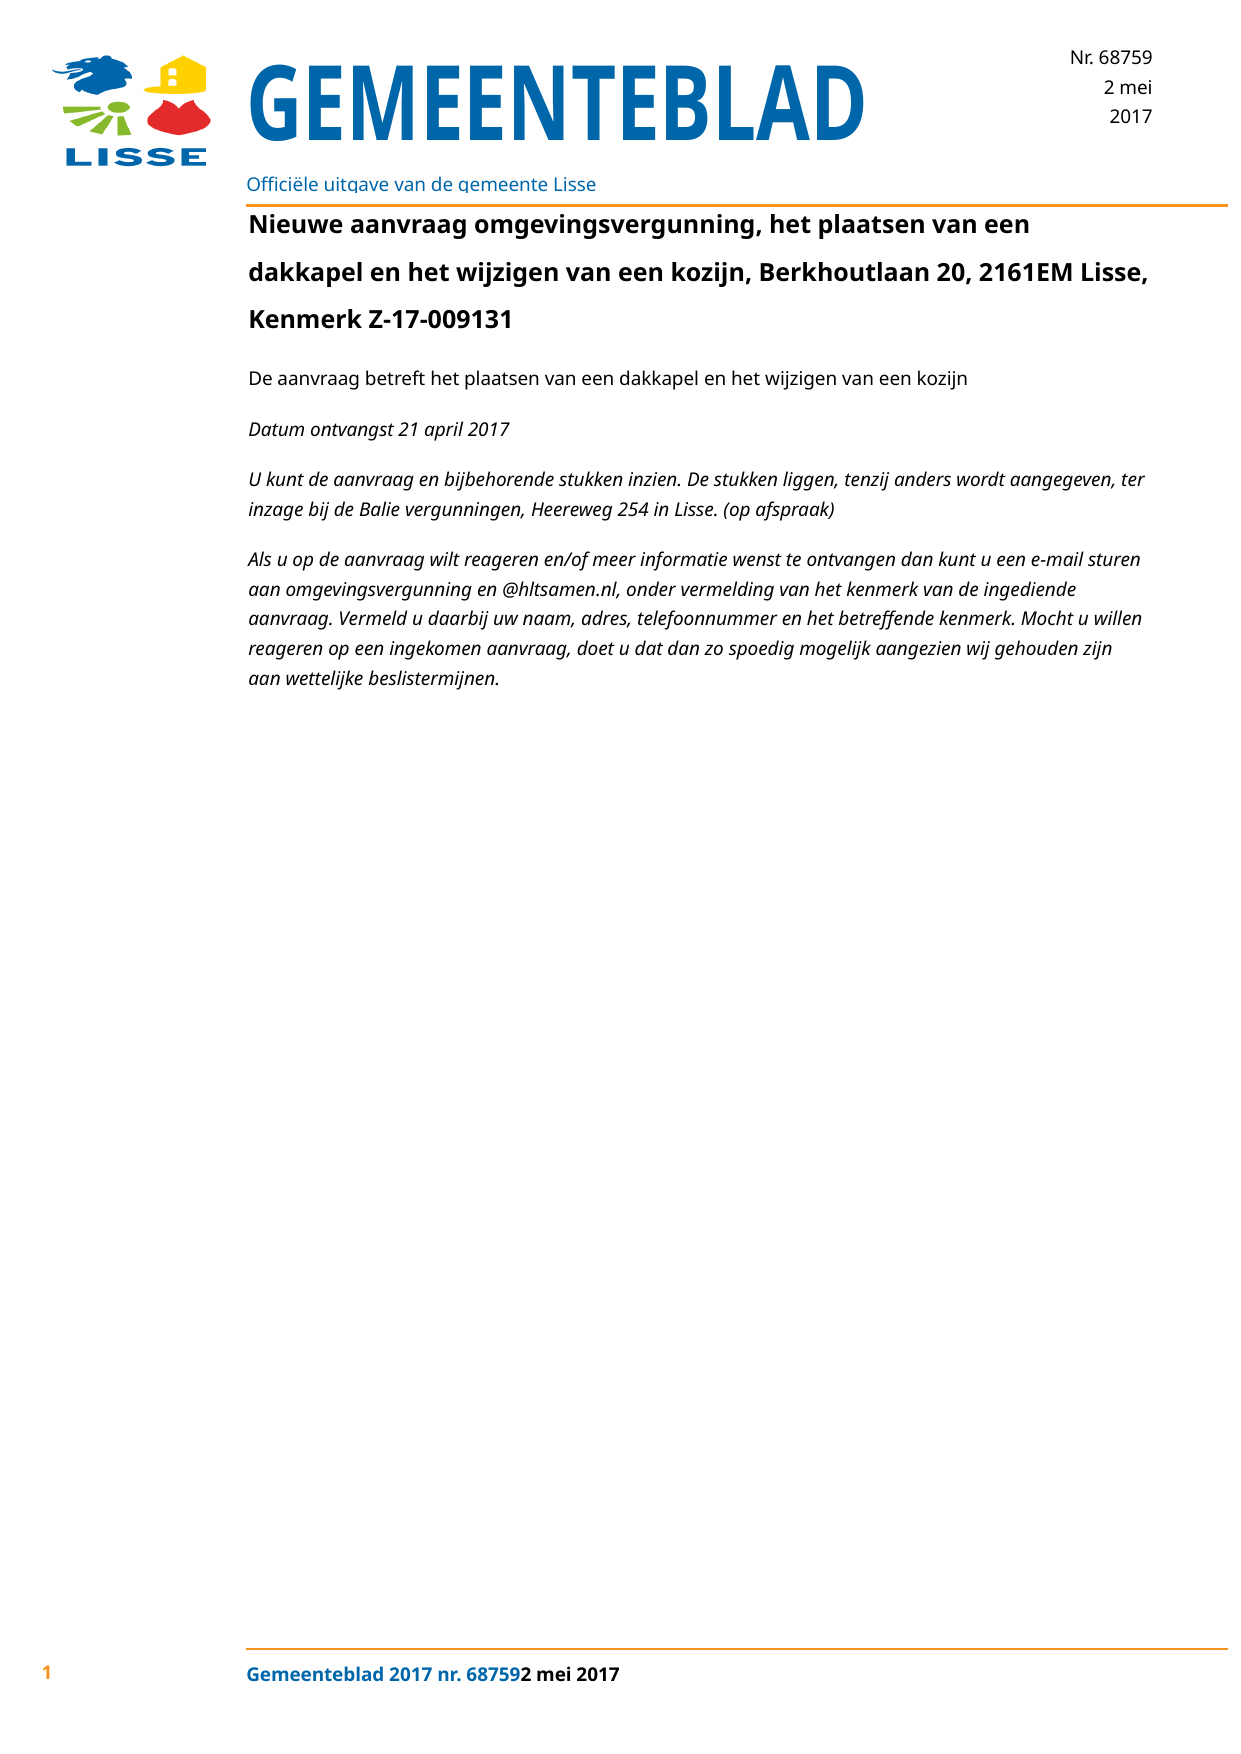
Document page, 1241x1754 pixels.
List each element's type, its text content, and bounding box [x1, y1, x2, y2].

text U kunt de aanvraag en bijbehorende stukken inzien. De stukken liggen, tenzij anders wordt aangegeven, ter inzage bij de Balie vergunningen, Heereweg 254 in Lisse. (op afspraak) [248, 466, 1152, 522]
text De aanvraag betreft het plaatsen van een dakkapel en het wijzigen van een kozijn [248, 366, 1152, 391]
text Als u op de aanvraag wilt reageren en/of meer informatie wenst te ontvangen dan kunt u een e-mail sturen aan omgevingsvergunning en @hltsamen.nl, onder vermelding van het kenmerk van de ingediende aanvraag. Vermeld u daarbij uw naam, adres, telefoonnummer en het betreffende kenmerk. Mocht u willen reageren op een ingekomen aanvraag, doet u dat dan zo spoedig mogelijk aangezien wij gehouden zijn aan wettelijke beslistermijnen. [248, 546, 1152, 690]
text Datum ontvangst 21 april 2017 [248, 416, 1152, 442]
picture [41, 47, 231, 172]
text Nieuwe aanvraag omgevingsvergunning, het plaatsen van een dakkapel en het wijzigen van een kozijn, Berkhoutlaan 20, 2161EM Lisse, Kenmerk Z-17-009131 [248, 207, 1152, 336]
